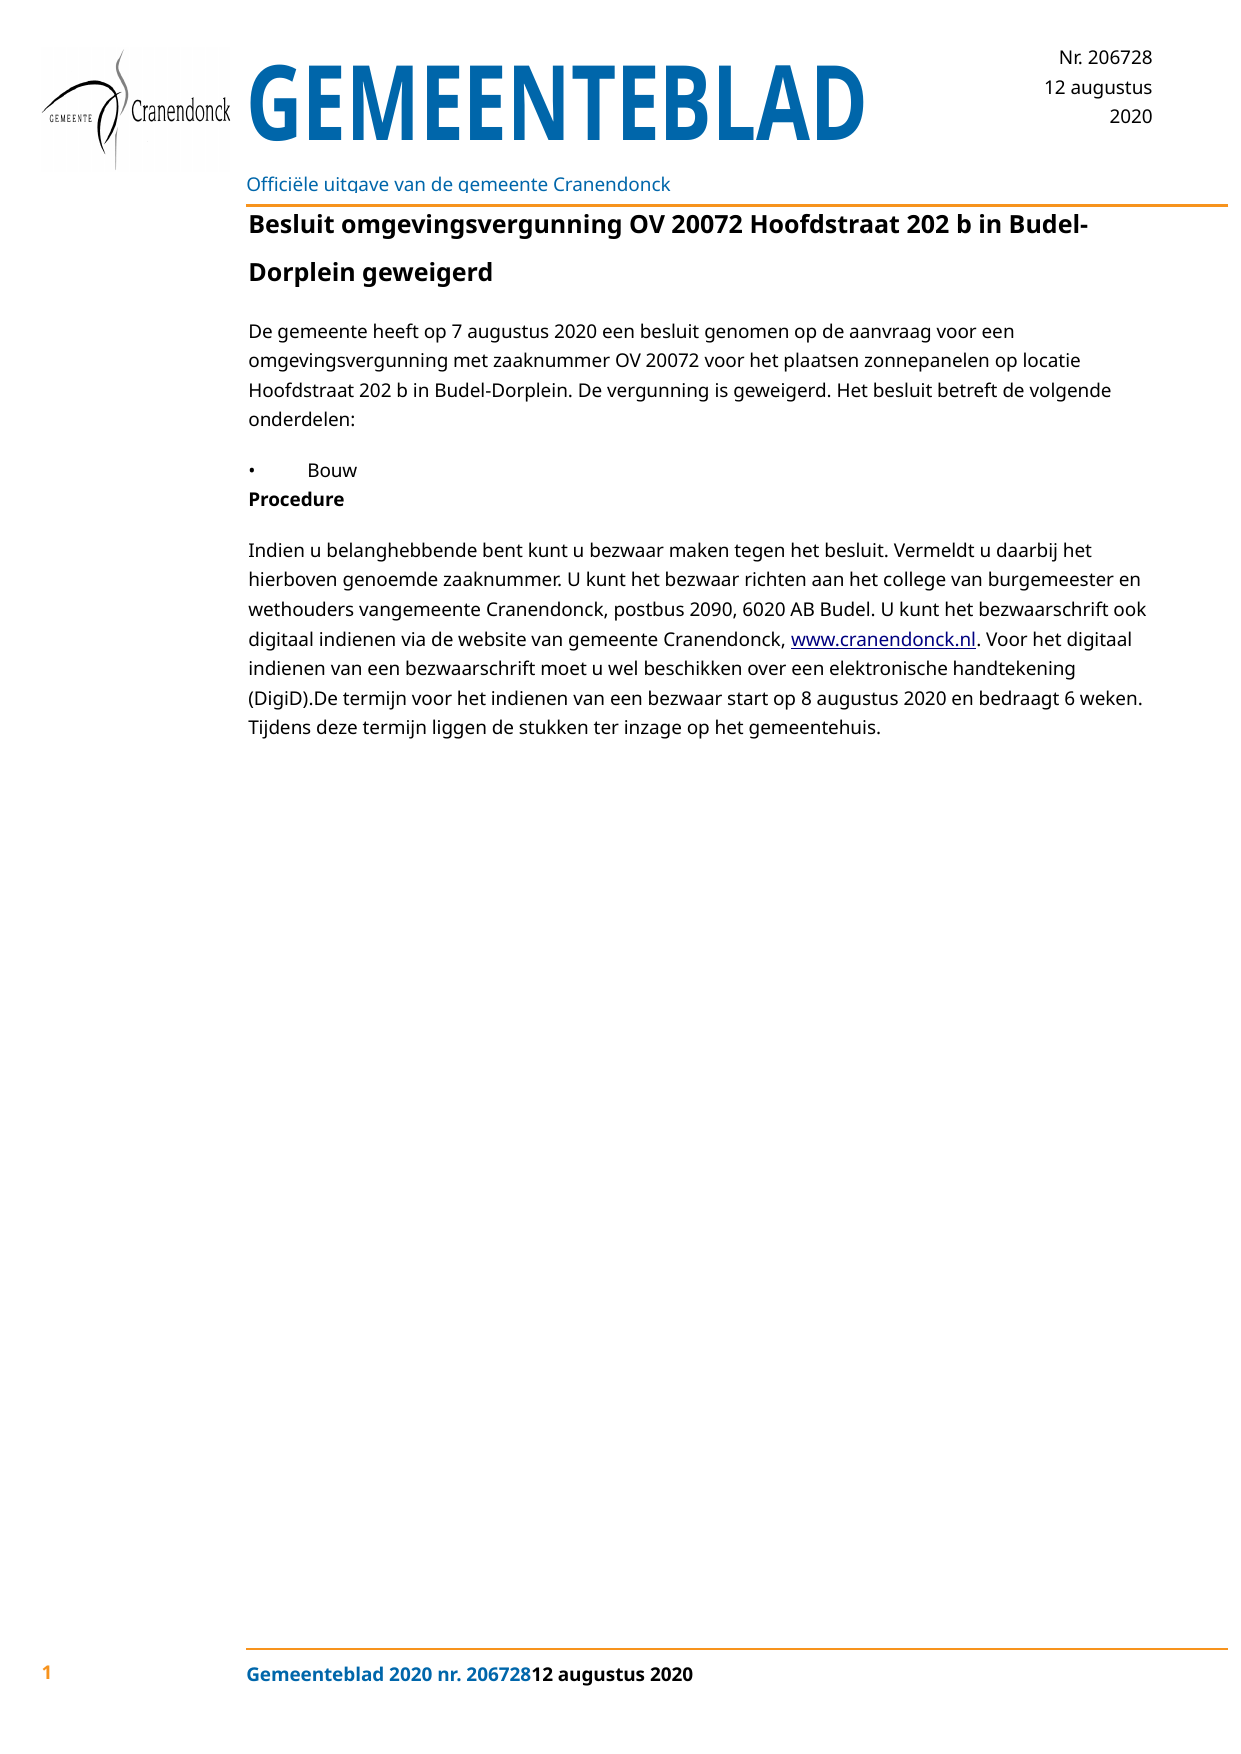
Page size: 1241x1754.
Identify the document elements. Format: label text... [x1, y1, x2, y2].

list Bouw [248, 457, 1152, 483]
text Indien u belanghebbende bent kunt u bezwaar maken tegen het besluit. Vermeldt u daarbij het hierboven genoemde zaaknummer. U kunt het bezwaar richten aan het college van burgemeester en wethouders vangemeente Cranendonck, postbus 2090, 6020 AB Budel. U kunt het bezwaarschrift ook digitaal indienen via de website van gemeente Cranendonck, www.cranendonck.nl. Voor het digitaal indienen van een bezwaarschrift moet u wel beschikken over een elektronische handtekening (DigiD).De termijn voor het indienen van een bezwaar start op 8 augustus 2020 en bedraagt 6 weken. Tijdens deze termijn liggen de stukken ter inzage op het gemeentehuis. [248, 537, 1152, 740]
picture [41, 47, 231, 172]
text Procedure [248, 487, 1152, 512]
text De gemeente heeft op 7 augustus 2020 een besluit genomen op de aanvraag voor een omgevingsvergunning met zaaknummer OV 20072 voor het plaatsen zonnepanelen op locatie Hoofdstraat 202 b in Budel-Dorplein. De vergunning is geweigerd. Het besluit betreft de volgende onderdelen: [248, 318, 1152, 432]
text Besluit omgevingsvergunning OV 20072 Hoofdstraat 202 b in Budel-Dorplein geweigerd [248, 207, 1152, 288]
